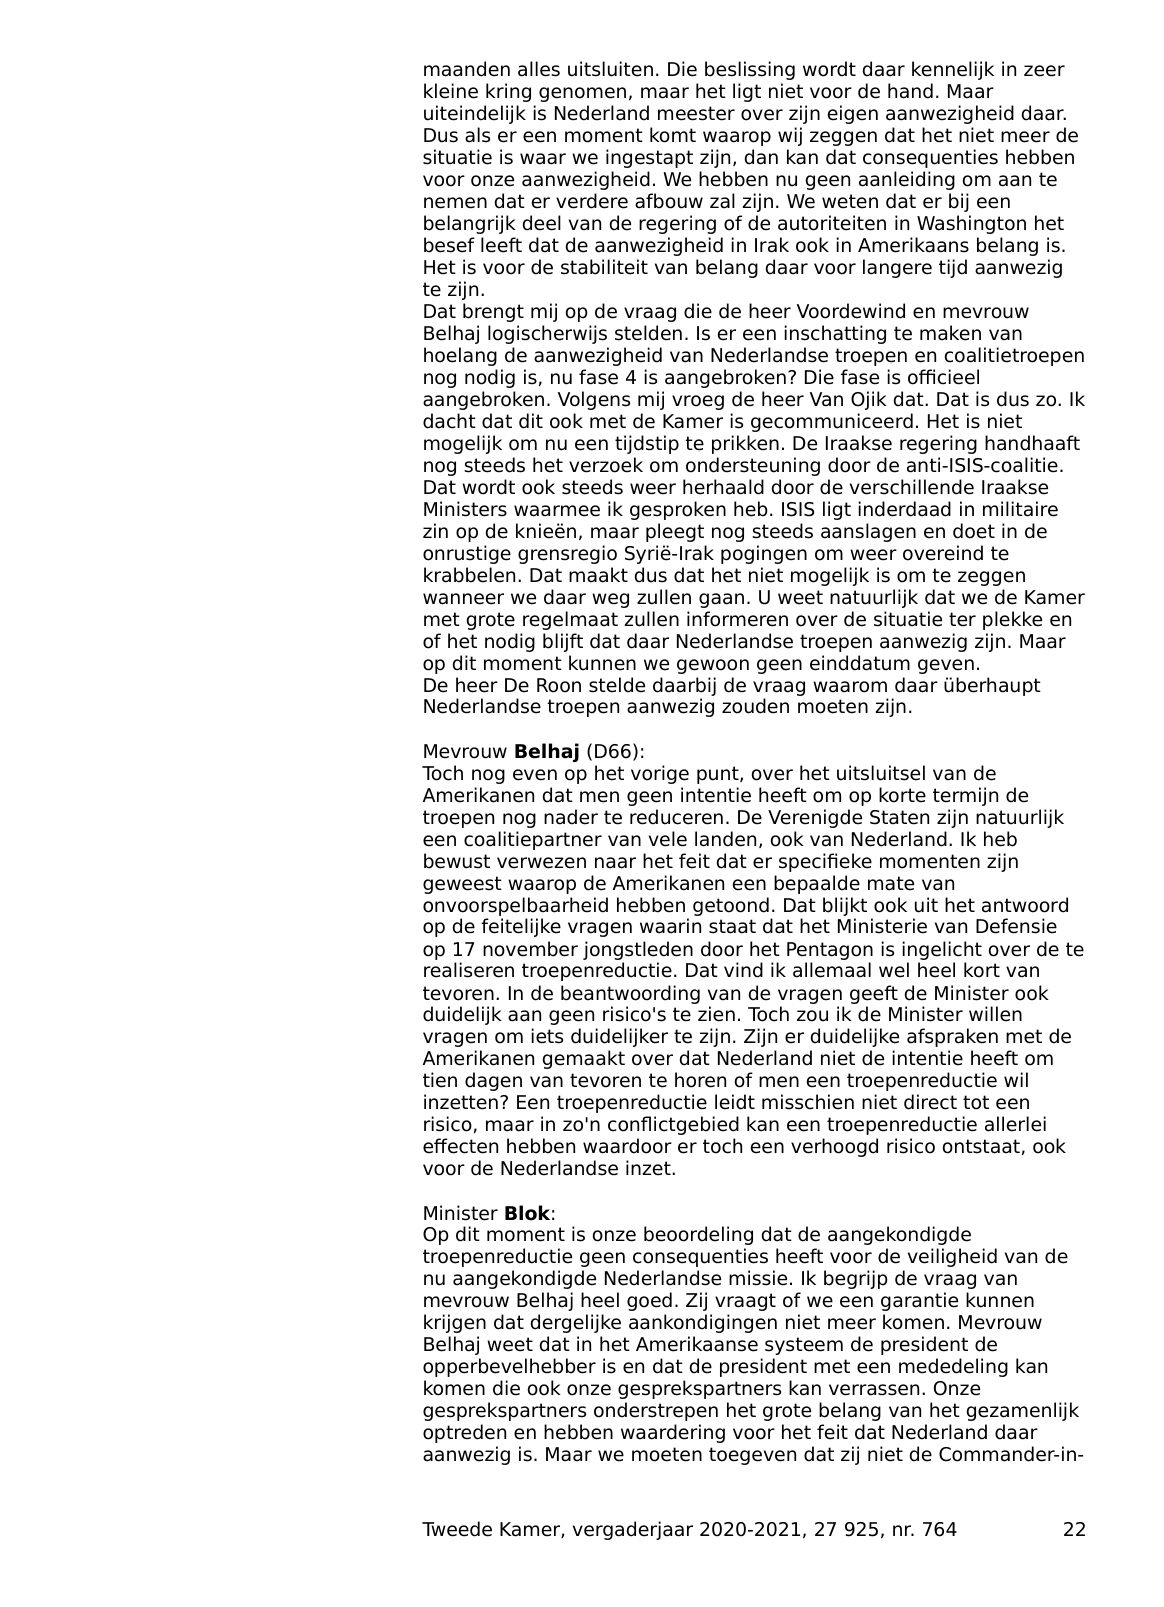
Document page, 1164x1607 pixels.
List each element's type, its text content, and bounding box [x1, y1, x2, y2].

text Mevrouw Belhaj (D66): [422, 741, 1087, 763]
text Minister Blok: [422, 1202, 1087, 1224]
text Toch nog even op het vorige punt, over het uitsluitsel van de Amerikanen dat men geen intentie heeft om op korte termijn de troepen nog nader te reduceren. De Verenigde Staten zijn natuurlijk een coalitiepartner van vele landen, ook van Nederland. Ik heb bewust verwezen naar het feit dat er specifieke momenten zijn geweest waarop de Amerikanen een bepaalde mate van onvoorspelbaarheid hebben getoond. Dat blijkt ook uit het antwoord op de feitelijke vragen waarin staat dat het Ministerie van Defensie op 17 november jongstleden door het Pentagon is ingelicht over de te realiseren troepenreductie. Dat vind ik allemaal wel heel kort van tevoren. In de beantwoording van de vragen geeft de Minister ook duidelijk aan geen risico's te zien. Toch zou ik de Minister willen vragen om iets duidelijker te zijn. Zijn er duidelijke afspraken met de Amerikanen gemaakt over dat Nederland niet de intentie heeft om tien dagen van tevoren te horen of men een troepenreductie wil inzetten? Een troepenreductie leidt misschien niet direct tot een risico, maar in zo'n conflictgebied kan een troepenreductie allerlei effecten hebben waardoor er toch een verhoogd risico ontstaat, ook voor de Nederlandse inzet. [422, 763, 1087, 1180]
text maanden alles uitsluiten. Die beslissing wordt daar kennelijk in zeer kleine kring genomen, maar het ligt niet voor de hand. Maar uiteindelijk is Nederland meester over zijn eigen aanwezigheid daar. Dus als er een moment komt waarop wij zeggen dat het niet meer de situatie is waar we ingestapt zijn, dan kan dat consequenties hebben voor onze aanwezigheid. We hebben nu geen aanleiding om aan te nemen dat er verdere afbouw zal zijn. We weten dat er bij een belangrijk deel van de regering of de autoriteiten in Washington het besef leeft dat de aanwezigheid in Irak ook in Amerikaans belang is. Het is voor de stabiliteit van belang daar voor langere tijd aanwezig te zijn. [422, 59, 1087, 301]
text Op dit moment is onze beoordeling dat de aangekondigde troepenreductie geen consequenties heeft voor de veiligheid van de nu aangekondigde Nederlandse missie. Ik begrijp de vraag van mevrouw Belhaj heel goed. Zij vraagt of we een garantie kunnen krijgen dat dergelijke aankondigingen niet meer komen. Mevrouw Belhaj weet dat in het Amerikaanse systeem de president de opperbevelhebber is en dat de president met een mededeling kan komen die ook onze gesprekspartners kan verrassen. Onze gesprekspartners onderstrepen het grote belang van het gezamenlijk optreden en hebben waardering voor het feit dat Nederland daar aanwezig is. Maar we moeten toegeven dat zij niet de Commander-in- [422, 1224, 1087, 1466]
text Dat brengt mij op de vraag die de heer Voordewind en mevrouw Belhaj logischerwijs stelden. Is er een inschatting te maken van hoelang de aanwezigheid van Nederlandse troepen en coalitietroepen nog nodig is, nu fase 4 is aangebroken? Die fase is officieel aangebroken. Volgens mij vroeg de heer Van Ojik dat. Dat is dus zo. Ik dacht dat dit ook met de Kamer is gecommuniceerd. Het is niet mogelijk om nu een tijdstip te prikken. De Iraakse regering handhaaft nog steeds het verzoek om ondersteuning door de anti-ISIS-coalitie. Dat wordt ook steeds weer herhaald door de verschillende Iraakse Ministers waarmee ik gesproken heb. ISIS ligt inderdaad in militaire zin op de knieën, maar pleegt nog steeds aanslagen en doet in de onrustige grensregio Syrië-Irak pogingen om weer overeind te krabbelen. Dat maakt dus dat het niet mogelijk is om te zeggen wanneer we daar weg zullen gaan. U weet natuurlijk dat we de Kamer met grote regelmaat zullen informeren over de situatie ter plekke en of het nodig blijft dat daar Nederlandse troepen aanwezig zijn. Maar op dit moment kunnen we gewoon geen einddatum geven. [422, 301, 1087, 674]
text De heer De Roon stelde daarbij de vraag waarom daar überhaupt Nederlandse troepen aanwezig zouden moeten zijn. [422, 674, 1087, 718]
